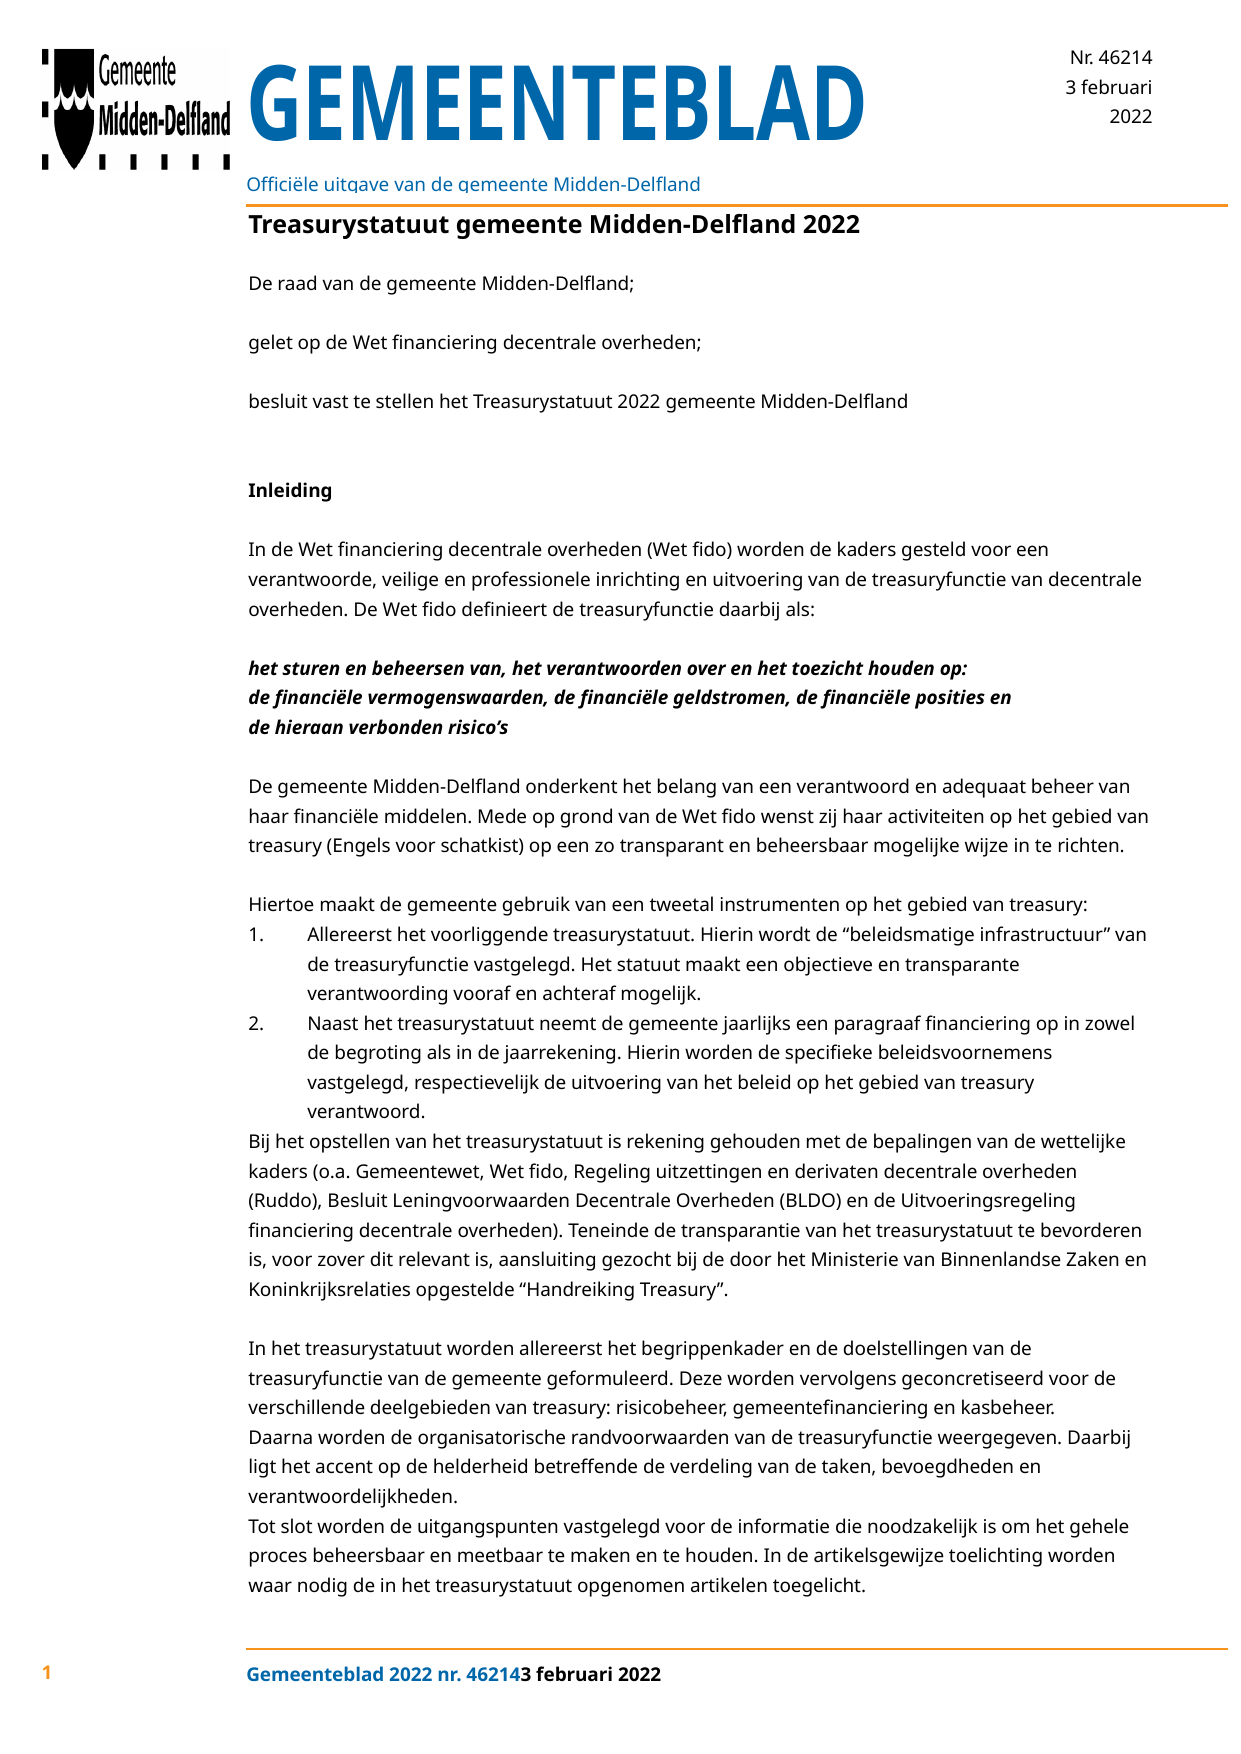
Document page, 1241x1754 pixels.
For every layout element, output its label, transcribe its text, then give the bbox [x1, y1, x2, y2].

text Daarna worden de organisatorische randvoorwaarden van de treasuryfunctie weergegeven. Daarbij ligt het accent op de helderheid betreffende de verdeling van de taken, bevoegdheden en verantwoordelijkheden. [248, 1424, 1152, 1509]
text In het treasurystatuut worden allereerst het begrippenkader en de doelstellingen van de treasuryfunctie van de gemeente geformuleerd. Deze worden vervolgens geconcretiseerd voor de verschillende deelgebieden van treasury: risicobeheer, gemeentefinanciering en kasbeheer. [248, 1335, 1152, 1420]
picture [41, 47, 231, 172]
text Hiertoe maakt de gemeente gebruik van een tweetal instrumenten op het gebied van treasury: [248, 892, 1152, 917]
text de hieraan verbonden risico’s [248, 714, 1152, 740]
text Tot slot worden de uitgangspunten vastgelegd voor de informatie die noodzakelijk is om het gehele proces beheersbaar en meetbaar te maken en te houden. In de artikelsgewijze toelichting worden waar nodig de in het treasurystatuut opgenomen artikelen toegelicht. [248, 1513, 1152, 1598]
text de financiële vermogenswaarden, de financiële geldstromen, de financiële posities en [248, 684, 1152, 710]
list Naast het treasurystatuut neemt de gemeente jaarlijks een paragraaf financiering op in zowel de begroting als in de jaarrekening. Hierin worden de specifieke beleidsvoornemens vastgelegd, respectievelijk de uitvoering van het beleid op het gebied van treasury verantwoord. [248, 1010, 1152, 1124]
text het sturen en beheersen van, het verantwoorden over en het toezicht houden op: [248, 655, 1152, 681]
text besluit vast te stellen het Treasurystatuut 2022 gemeente Midden-Delfland [248, 389, 1152, 414]
text In de Wet financiering decentrale overheden (Wet fido) worden de kaders gesteld voor een verantwoorde, veilige en professionele inrichting en uitvoering van de treasuryfunctie van decentrale overheden. De Wet fido definieert de treasuryfunctie daarbij als: [248, 537, 1152, 621]
list Allereerst het voorliggende treasurystatuut. Hierin wordt de “beleidsmatige infrastructuur” van de treasuryfunctie vastgelegd. Het statuut maakt een objectieve en transparante verantwoording vooraf en achteraf mogelijk. [248, 921, 1152, 1006]
text De raad van de gemeente Midden-Delfland; [248, 270, 1152, 296]
text Bij het opstellen van het treasurystatuut is rekening gehouden met de bepalingen van de wettelijke kaders (o.a. Gemeentewet, Wet fido, Regeling uitzettingen en derivaten decentrale overheden (Ruddo), Besluit Leningvoorwaarden Decentrale Overheden (BLDO) en de Uitvoeringsregeling financiering decentrale overheden). Teneinde de transparantie van het treasurystatuut te bevorderen is, voor zover dit relevant is, aansluiting gezocht bij de door het Ministerie van Binnenlandse Zaken en Koninkrijksrelaties opgestelde “Handreiking Treasury”. [248, 1128, 1152, 1302]
text De gemeente Midden-Delfland onderkent het belang van een verantwoord en adequaat beheer van haar financiële middelen. Mede op grond van de Wet fido wenst zij haar activiteiten op het gebied van treasury (Engels voor schatkist) op een zo transparant en beheersbaar mogelijke wijze in te richten. [248, 773, 1152, 858]
text Inleiding [248, 477, 1152, 503]
text Treasurystatuut gemeente Midden-Delfland 2022 [248, 207, 1152, 241]
text gelet op de Wet financiering decentrale overheden; [248, 329, 1152, 355]
